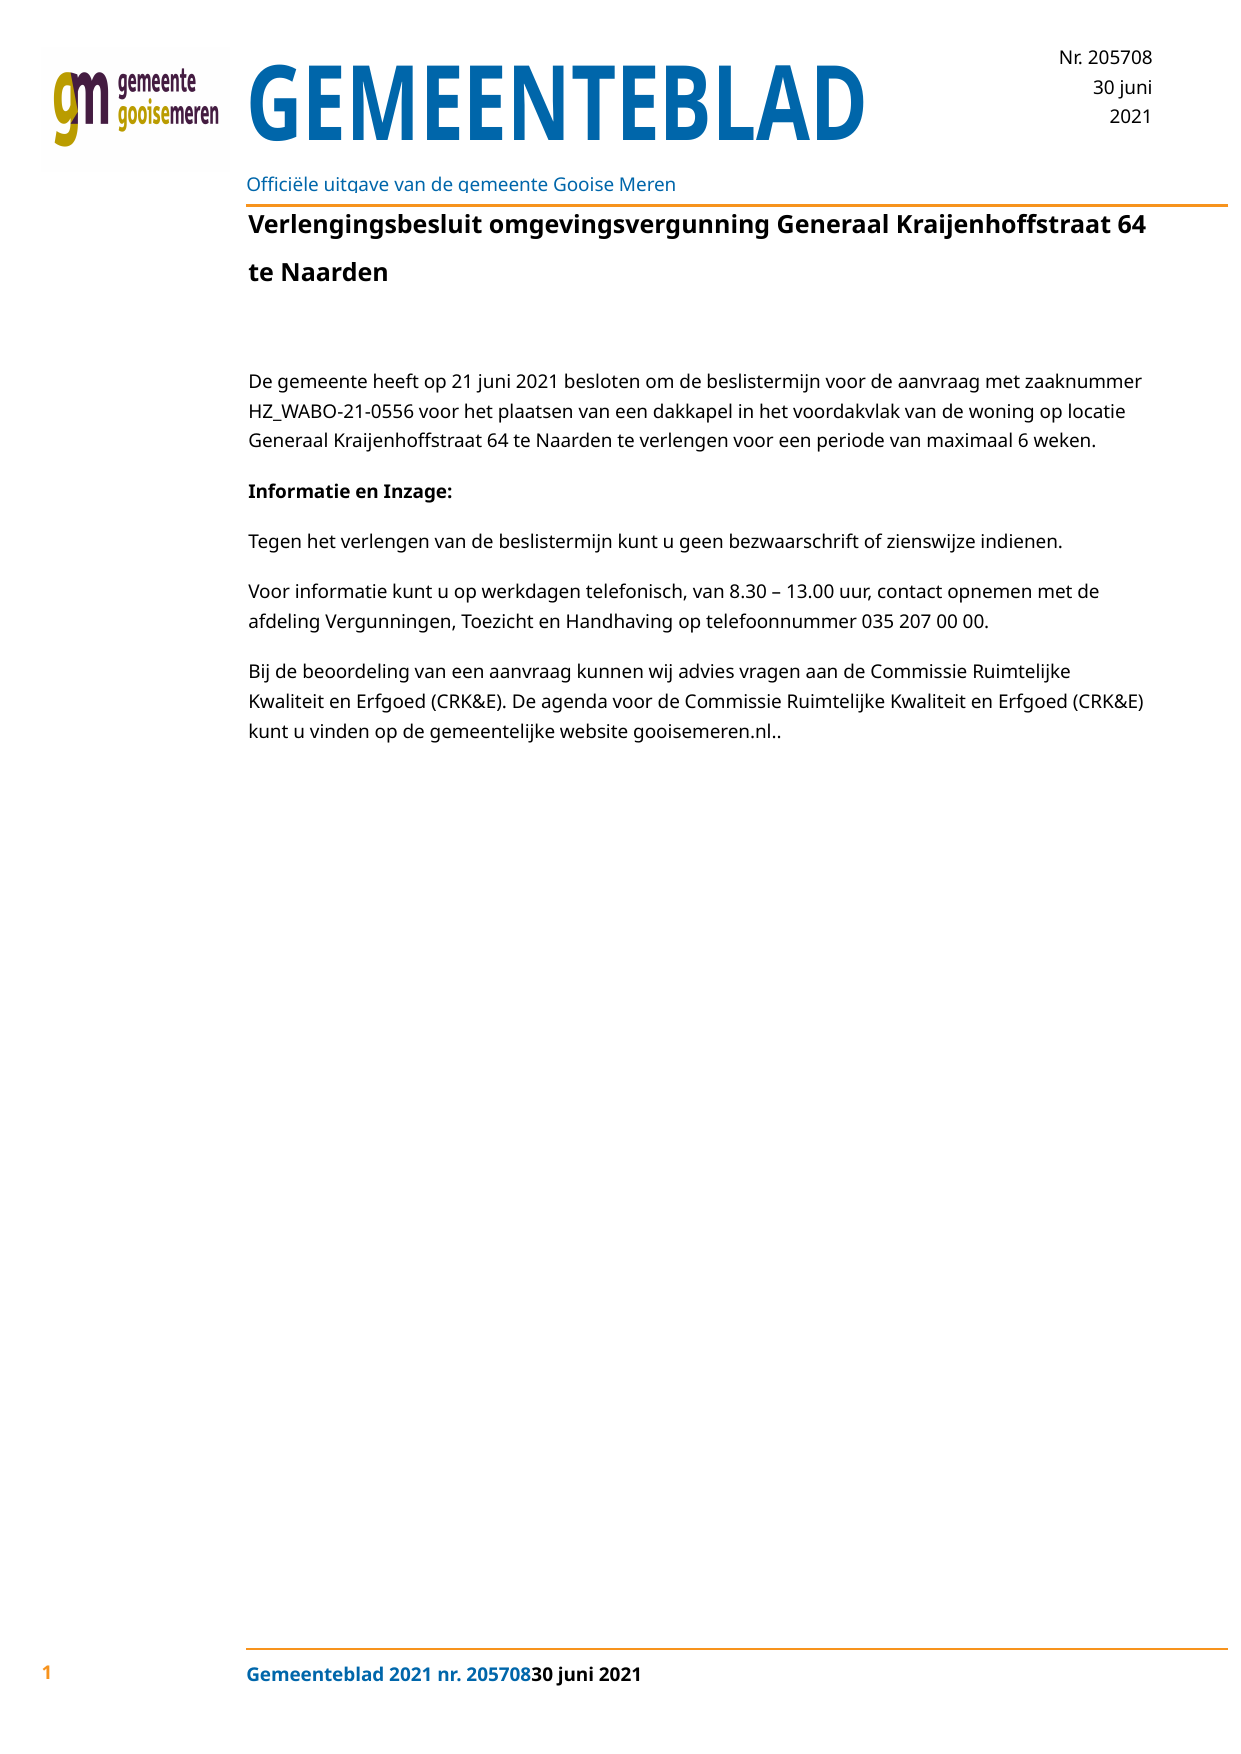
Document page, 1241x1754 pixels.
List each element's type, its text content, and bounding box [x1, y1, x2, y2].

text Informatie en Inzage: [248, 478, 1152, 504]
text Verlengingsbesluit omgevingsvergunning Generaal Kraijenhoffstraat 64 te Naarden [248, 207, 1152, 288]
text Voor informatie kunt u op werkdagen telefonisch, van 8.30 – 13.00 uur, contact opnemen met de afdeling Vergunningen, Toezicht en Handhaving op telefoonnummer 035 207 00 00. [248, 579, 1152, 634]
picture [41, 47, 231, 172]
text De gemeente heeft op 21 juni 2021 besloten om de beslistermijn voor de aanvraag met zaaknummer HZ_WABO-21-0556 voor het plaatsen van een dakkapel in het voordakvlak van de woning op locatie Generaal Kraijenhoffstraat 64 te Naarden te verlengen voor een periode van maximaal 6 weken. [248, 368, 1152, 453]
text Bij de beoordeling van een aanvraag kunnen wij advies vragen aan de Commissie Ruimtelijke Kwaliteit en Erfgoed (CRK&E). De agenda voor de Commissie Ruimtelijke Kwaliteit en Erfgoed (CRK&E) kunt u vinden op de gemeentelijke website gooisemeren.nl.. [248, 659, 1152, 744]
text Tegen het verlengen van de beslistermijn kunt u geen bezwaarschrift of zienswijze indienen. [248, 528, 1152, 554]
